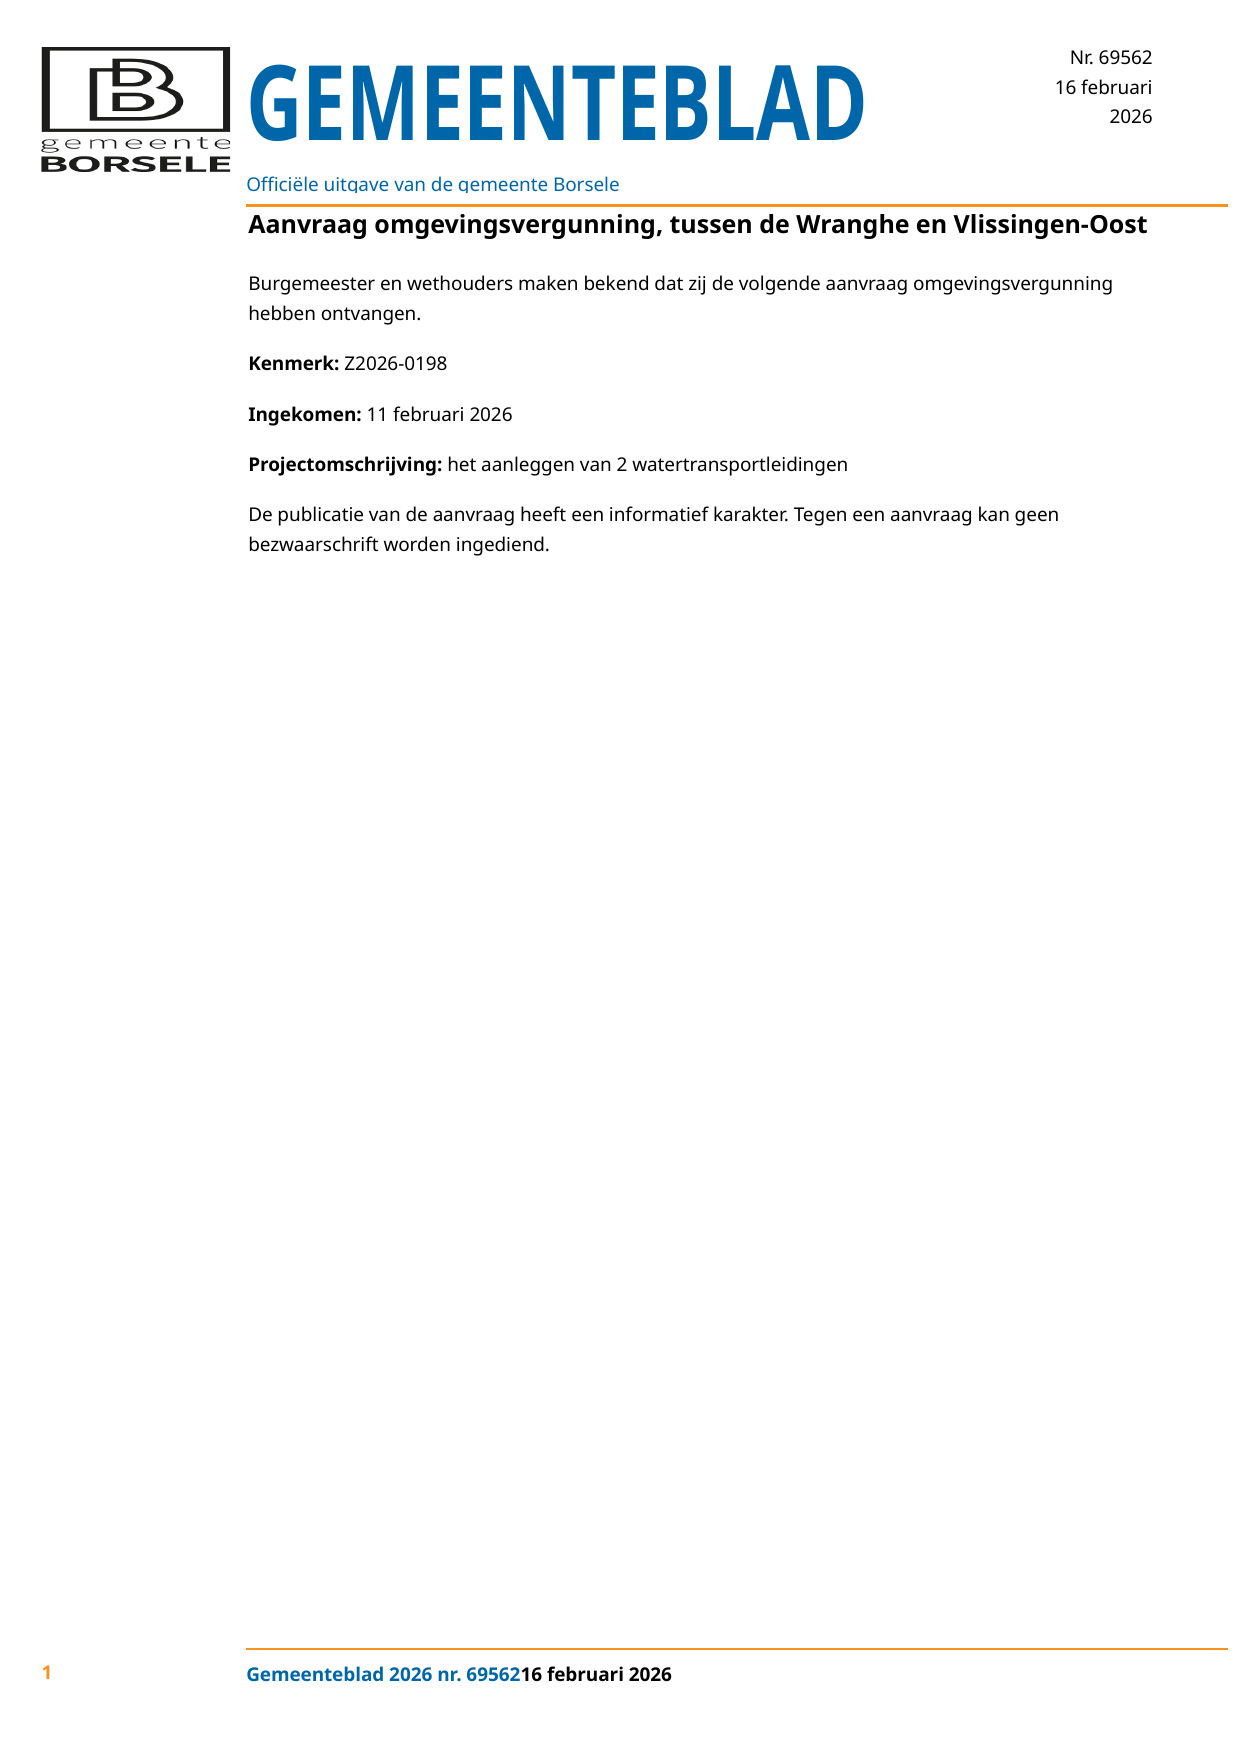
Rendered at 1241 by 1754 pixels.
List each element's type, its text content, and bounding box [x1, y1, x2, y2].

text Kenmerk: Z2026-0198 [248, 350, 1152, 376]
text Aanvraag omgevingsvergunning, tussen de Wranghe en Vlissingen-Oost [248, 207, 1152, 241]
text Projectomschrijving: het aanleggen van 2 watertransportleidingen [248, 451, 1152, 477]
picture [41, 47, 231, 172]
text Ingekomen: 11 februari 2026 [248, 401, 1152, 426]
text De publicatie van de aanvraag heeft een informatief karakter. Tegen een aanvraag kan geen bezwaarschrift worden ingediend. [248, 502, 1152, 557]
text Burgemeester en wethouders maken bekend dat zij de volgende aanvraag omgevingsvergunning hebben ontvangen. [248, 270, 1152, 326]
